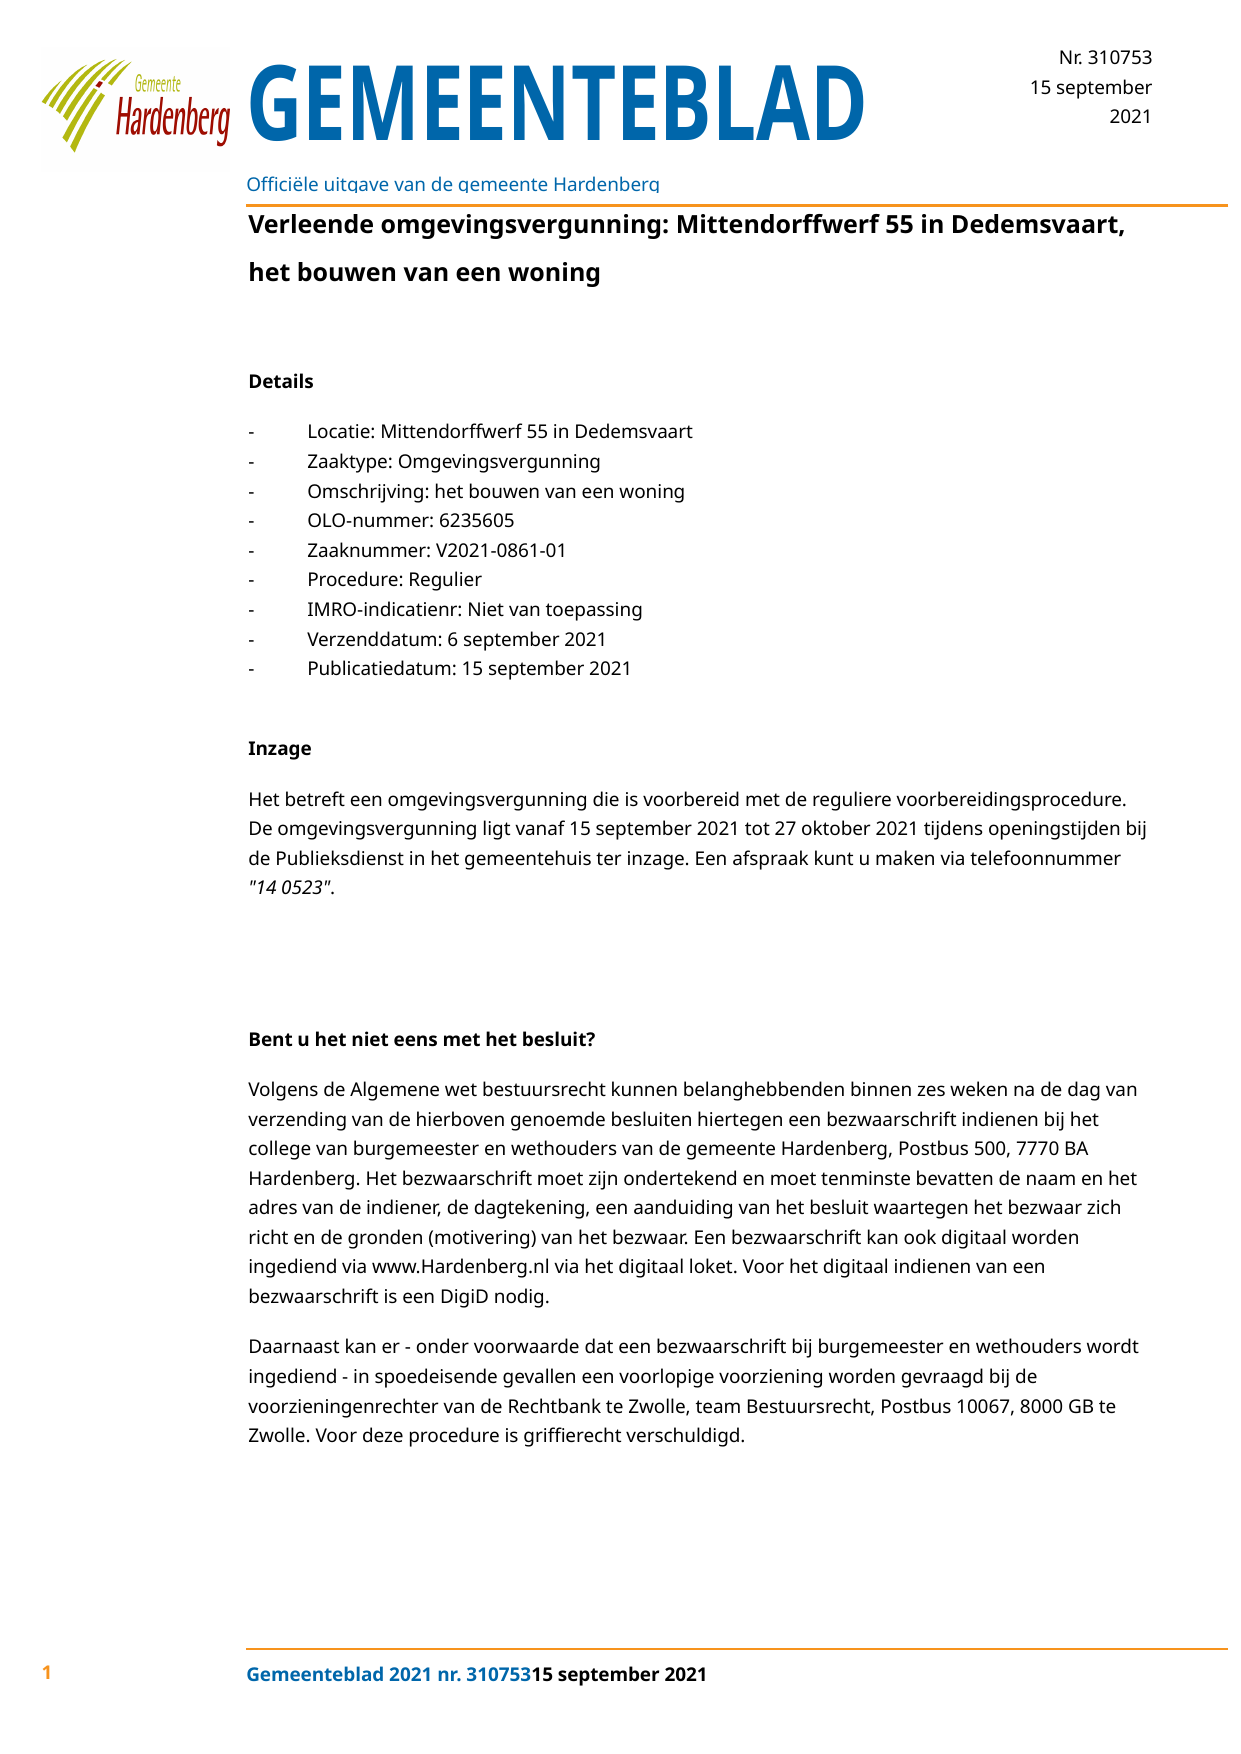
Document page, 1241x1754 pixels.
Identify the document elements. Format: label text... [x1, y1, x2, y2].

text Verleende omgevingsvergunning: Mittendorffwerf 55 in Dedemsvaart, het bouwen van een woning [248, 207, 1152, 288]
text Volgens de Algemene wet bestuursrecht kunnen belanghebbenden binnen zes weken na de dag van verzending van de hierboven genoemde besluiten hiertegen een bezwaarschrift indienen bij het college van burgemeester en wethouders van de gemeente Hardenberg, Postbus 500, 7770 BA Hardenberg. Het bezwaarschrift moet zijn ondertekend en moet tenminste bevatten de naam en het adres van de indiener, de dagtekening, een aanduiding van het besluit waartegen het bezwaar zich richt en de gronden (motivering) van het bezwaar. Een bezwaarschrift kan ook digitaal worden ingediend via www.Hardenberg.nl via het digitaal loket. Voor het digitaal indienen van een bezwaarschrift is een DigiD nodig. [248, 1076, 1152, 1309]
list OLO-nummer: 6235605 [248, 507, 1152, 533]
text Bent u het niet eens met het besluit? [248, 1026, 1152, 1052]
text Details [248, 368, 1152, 394]
list IMRO-indicatienr: Niet van toepassing [248, 596, 1152, 622]
list Zaaknummer: V2021-0861-01 [248, 537, 1152, 563]
list Zaaktype: Omgevingsvergunning [248, 448, 1152, 474]
text Het betreft een omgevingsvergunning die is voorbereid met de reguliere voorbereidingsprocedure. De omgevingsvergunning ligt vanaf 15 september 2021 tot 27 oktober 2021 tijdens openingstijden bij de Publieksdienst in het gemeentehuis ter inzage. Een afspraak kunt u maken via telefoonnummer "14 0523". [248, 786, 1152, 900]
list Locatie: Mittendorffwerf 55 in Dedemsvaart [248, 419, 1152, 444]
picture [41, 47, 231, 172]
list Omschrijving: het bouwen van een woning [248, 478, 1152, 504]
list Verzenddatum: 6 september 2021 [248, 626, 1152, 652]
list Procedure: Regulier [248, 567, 1152, 592]
text Daarnaast kan er - onder voorwaarde dat een bezwaarschrift bij burgemeester en wethouders wordt ingediend - in spoedeisende gevallen een voorlopige voorziening worden gevraagd bij de voorzieningenrechter van de Rechtbank te Zwolle, team Bestuursrecht, Postbus 10067, 8000 GB te Zwolle. Voor deze procedure is griffierecht verschuldigd. [248, 1334, 1152, 1448]
text Inzage [248, 735, 1152, 761]
list Publicatiedatum: 15 september 2021 [248, 655, 1152, 681]
